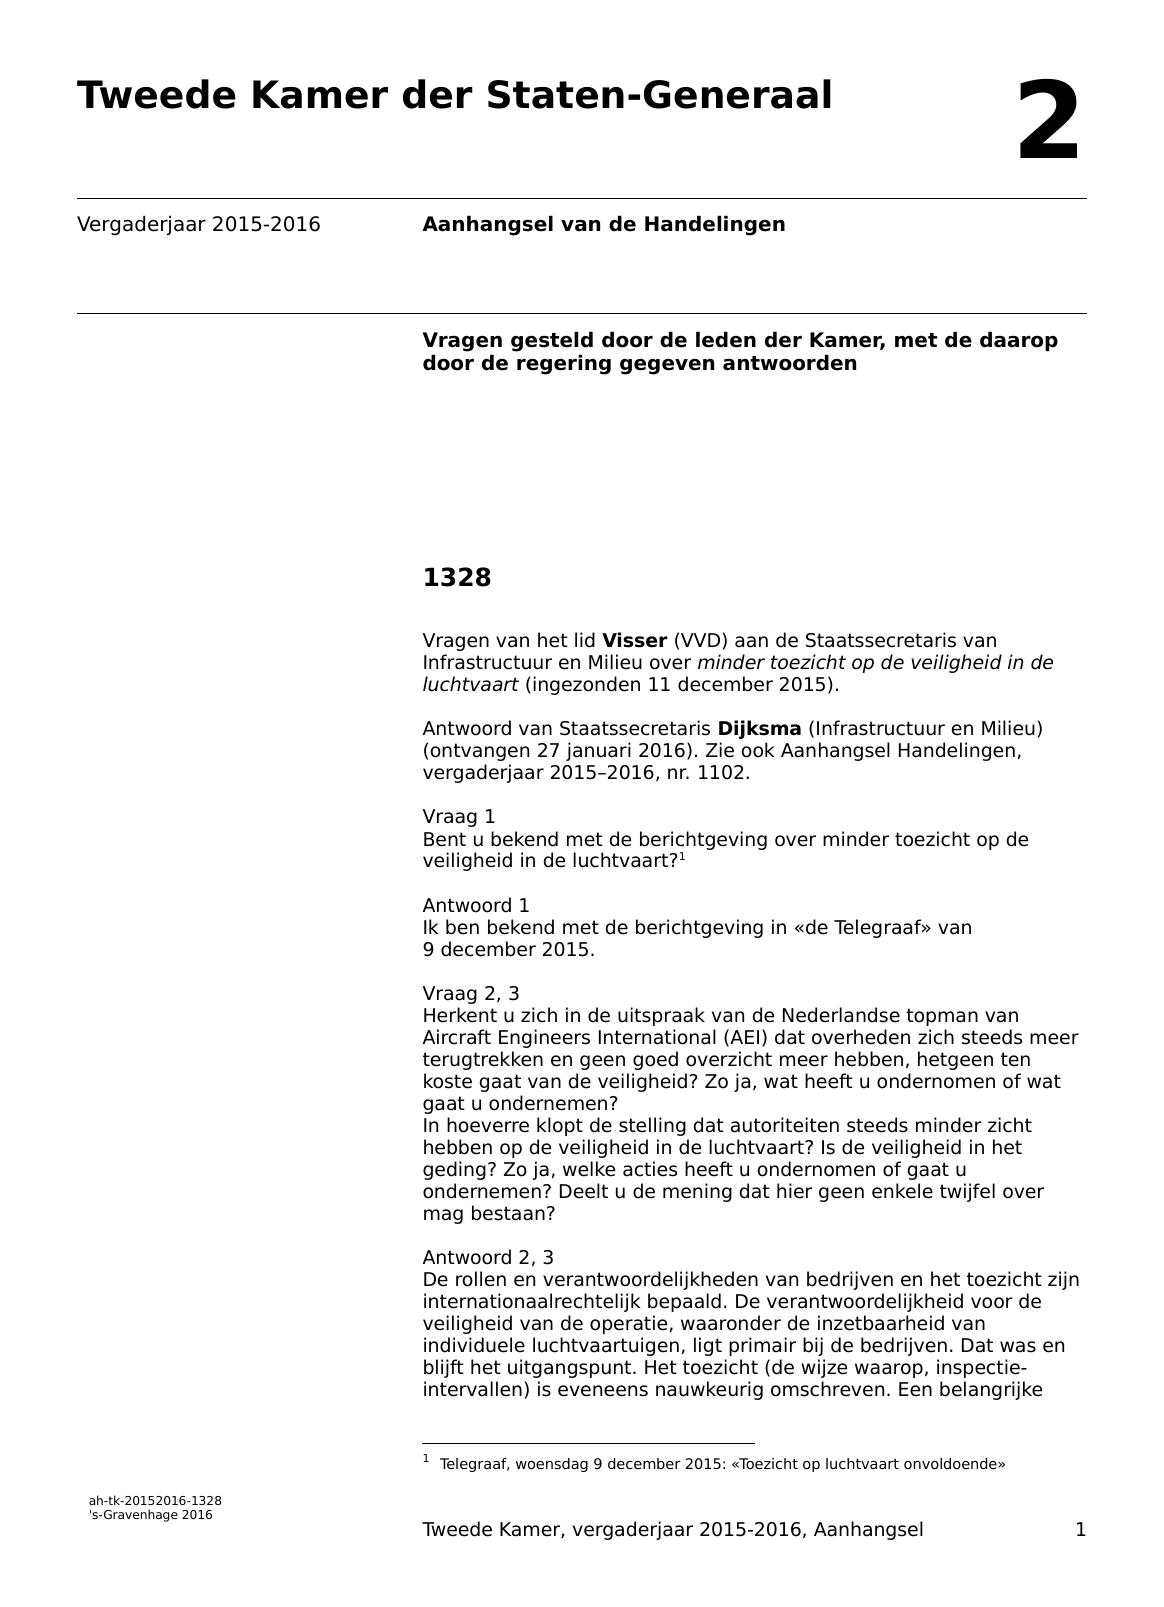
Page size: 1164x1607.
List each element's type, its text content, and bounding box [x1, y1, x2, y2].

text 1328 [422, 563, 1087, 592]
text Telegraaf, woensdag 9 december 2015: «Toezicht op luchtvaart onvoldoende» [422, 1452, 1087, 1474]
table_header Tweede Kamer der Staten-Generaal [77, 59, 886, 198]
table_cell Vergaderjaar 2015-2016 [77, 199, 422, 313]
text Antwoord van Staatssecretaris Dijksma (Infrastructuur en Milieu) (ontvangen 27 januari 2016). Zie ook Aanhangsel Handelingen, vergaderjaar 2015–2016, nr. 1102. [422, 718, 1087, 784]
table_cell Aanhangsel van de Handelingen [422, 199, 1087, 313]
text Herkent u zich in de uitspraak van de Nederlandse topman van Aircraft Engineers International (AEI) dat overheden zich steeds meer terugtrekken en geen goed overzicht meer hebben, hetgeen ten koste gaat van de veiligheid? Zo ja, wat heeft u ondernomen of wat gaat u ondernemen? [422, 1005, 1087, 1114]
text De rollen en verantwoordelijkheden van bedrijven en het toezicht zijn internationaalrechtelijk bepaald. De verantwoordelijkheid voor de veiligheid van de operatie, waaronder de inzetbaarheid van individuele luchtvaartuigen, ligt primair bij de bedrijven. Dat was en blijft het uitgangspunt. Het toezicht (de wijze waarop, inspectie-intervallen) is eveneens nauwkeurig omschreven. Een belangrijke [422, 1269, 1087, 1401]
text Vraag 1 [422, 806, 1087, 828]
text Ik ben bekend met de berichtgeving in «de Telegraaf» van 9 december 2015. [422, 917, 1087, 961]
table_header 2 [886, 59, 1087, 198]
text ah-tk-20152016-1328 [88, 1494, 323, 1508]
text Bent u bekend met de berichtgeving over minder toezicht op de veiligheid in de luchtvaart? [422, 828, 1087, 872]
table_cell [77, 314, 422, 375]
text Vraag 2, 3 [422, 983, 1087, 1005]
text In hoeverre klopt de stelling dat autoriteiten steeds minder zicht hebben op de veiligheid in de luchtvaart? Is de veiligheid in het geding? Zo ja, welke acties heeft u ondernomen of gaat u ondernemen? Deelt u de mening dat hier geen enkele twijfel over mag bestaan? [422, 1114, 1087, 1224]
text Antwoord 1 [422, 894, 1087, 917]
text Antwoord 2, 3 [422, 1247, 1087, 1269]
text Vragen van het lid Visser (VVD) aan de Staatssecretaris van Infrastructuur en Milieu over minder toezicht op de veiligheid in de luchtvaart (ingezonden 11 december 2015). [422, 630, 1087, 696]
table_cell Vragen gesteld door de leden der Kamer, met de daarop door de regering gegeven antwoorden [422, 314, 1087, 375]
text 's-Gravenhage 2016 [88, 1508, 323, 1522]
